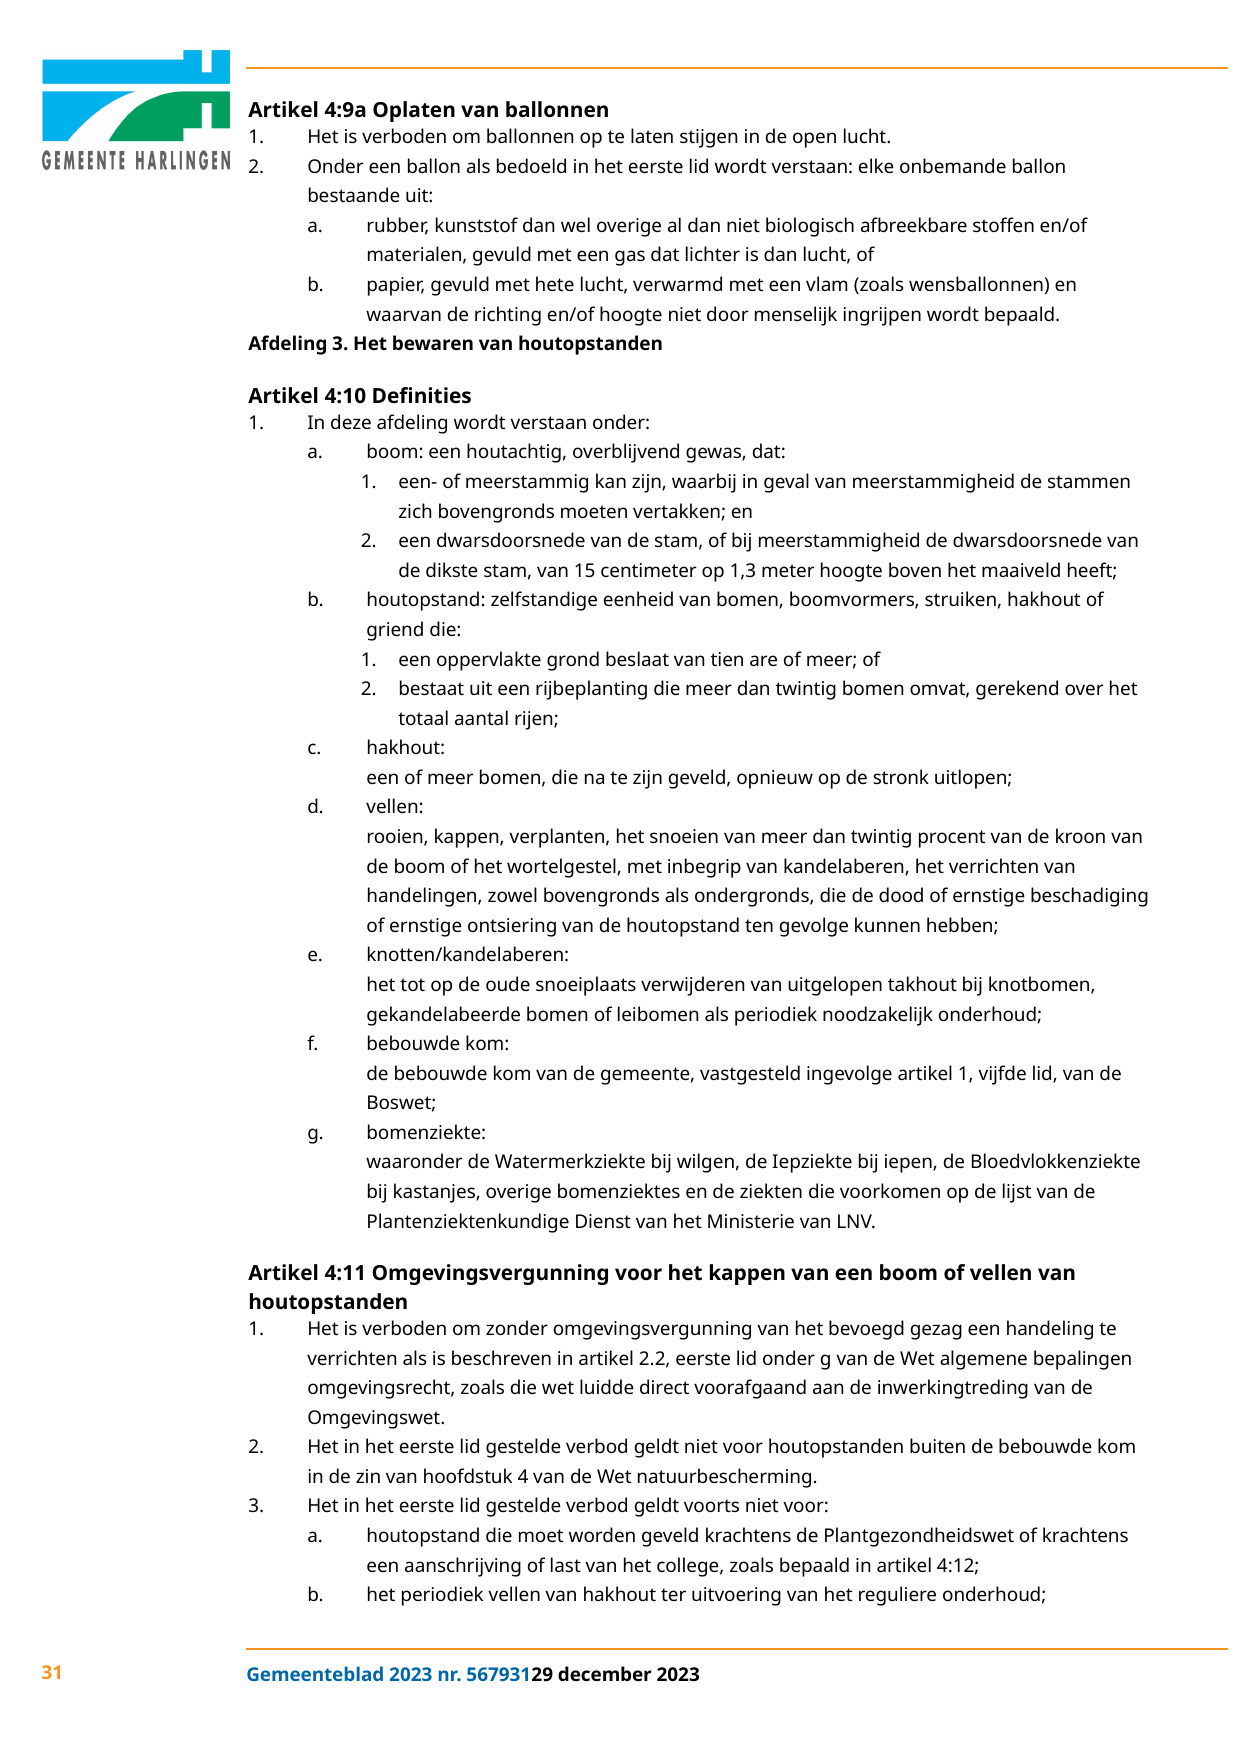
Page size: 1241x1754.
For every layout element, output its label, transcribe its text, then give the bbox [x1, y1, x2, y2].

list bomenziekte: [307, 1119, 1152, 1145]
list papier, gevuld met hete lucht, verwarmd met een vlam (zoals wensballonnen) en waarvan de richting en/of hoogte niet door menselijk ingrijpen wordt bepaald. [307, 271, 1152, 326]
picture [41, 47, 231, 172]
list bebouwde kom: [307, 1030, 1152, 1056]
list Het in het eerste lid gestelde verbod geldt niet voor houtopstanden buiten de bebouwde kom in de zin van hoofdstuk 4 van de Wet natuurbescherming. [248, 1433, 1152, 1489]
list het tot op de oude snoeiplaats verwijderen van uitgelopen takhout bij knotbomen, gekandelabeerde bomen of leibomen als periodiek noodzakelijk onderhoud; [307, 971, 1152, 1027]
list vellen: [307, 794, 1152, 819]
list boom: een houtachtig, overblijvend gewas, dat: [307, 439, 1152, 464]
list In deze afdeling wordt verstaan onder: [248, 409, 1152, 435]
list Het is verboden om ballonnen op te laten stijgen in de open lucht. [248, 123, 1152, 149]
list waaronder de Watermerkziekte bij wilgen, de Iepziekte bij iepen, de Bloedvlokkenziekte bij kastanjes, overige bomenziektes en de ziekten die voorkomen op de lijst van de Plantenziektenkundige Dienst van het Ministerie van LNV. [307, 1149, 1152, 1234]
list rubber, kunststof dan wel overige al dan niet biologisch afbreekbare stoffen en/of materialen, gevuld met een gas dat lichter is dan lucht, of [307, 212, 1152, 267]
list Onder een ballon als bedoeld in het eerste lid wordt verstaan: elke onbemande ballon bestaande uit: [248, 153, 1152, 208]
list houtopstand die moet worden geveld krachtens de Plantgezondheidswet of krachtens een aanschrijving of last van het college, zoals bepaald in artikel 4:12; [307, 1522, 1152, 1578]
text Artikel 4:9a Oplaten van ballonnen [248, 95, 1152, 123]
text Artikel 4:11 Omgevingsvergunning voor het kappen van een boom of vellen van houtopstanden [248, 1258, 1152, 1315]
text Afdeling 3. Het bewaren van houtopstanden [248, 330, 1152, 356]
list een dwarsdoorsnede van de stam, of bij meerstammigheid de dwarsdoorsnede van de dikste stam, van 15 centimeter op 1,3 meter hoogte boven het maaiveld heeft; [361, 527, 1152, 583]
list Het is verboden om zonder omgevingsvergunning van het bevoegd gezag een handeling te verrichten als is beschreven in artikel 2.2, eerste lid onder g van de Wet algemene bepalingen omgevingsrecht, zoals die wet luidde direct voorafgaand aan de inwerkingtreding van de Omgevingswet. [248, 1315, 1152, 1430]
list een of meer bomen, die na te zijn geveld, opnieuw op de stronk uitlopen; [307, 764, 1152, 790]
list hakhout: [307, 734, 1152, 760]
list een oppervlakte grond beslaat van tien are of meer; of [361, 646, 1152, 672]
list de bebouwde kom van de gemeente, vastgesteld ingevolge artikel 1, vijfde lid, van de Boswet; [307, 1060, 1152, 1115]
list bestaat uit een rijbeplanting die meer dan twintig bomen omvat, gerekend over het totaal aantal rijen; [361, 675, 1152, 731]
list het periodiek vellen van hakhout ter uitvoering van het reguliere onderhoud; [307, 1581, 1152, 1607]
list Het in het eerste lid gestelde verbod geldt voorts niet voor: [248, 1493, 1152, 1518]
list knotten/kandelaberen: [307, 942, 1152, 967]
list houtopstand: zelfstandige eenheid van bomen, boomvormers, struiken, hakhout of griend die: [307, 587, 1152, 642]
text Artikel 4:10 Definities [248, 381, 1152, 409]
list rooien, kappen, verplanten, het snoeien van meer dan twintig procent van de kroon van de boom of het wortelgestel, met inbegrip van kandelaberen, het verrichten van handelingen, zowel bovengronds als ondergronds, die de dood of ernstige beschadiging of ernstige ontsiering van de houtopstand ten gevolge kunnen hebben; [307, 823, 1152, 938]
list een- of meerstammig kan zijn, waarbij in geval van meerstammigheid de stammen zich bovengronds moeten vertakken; en [361, 468, 1152, 524]
